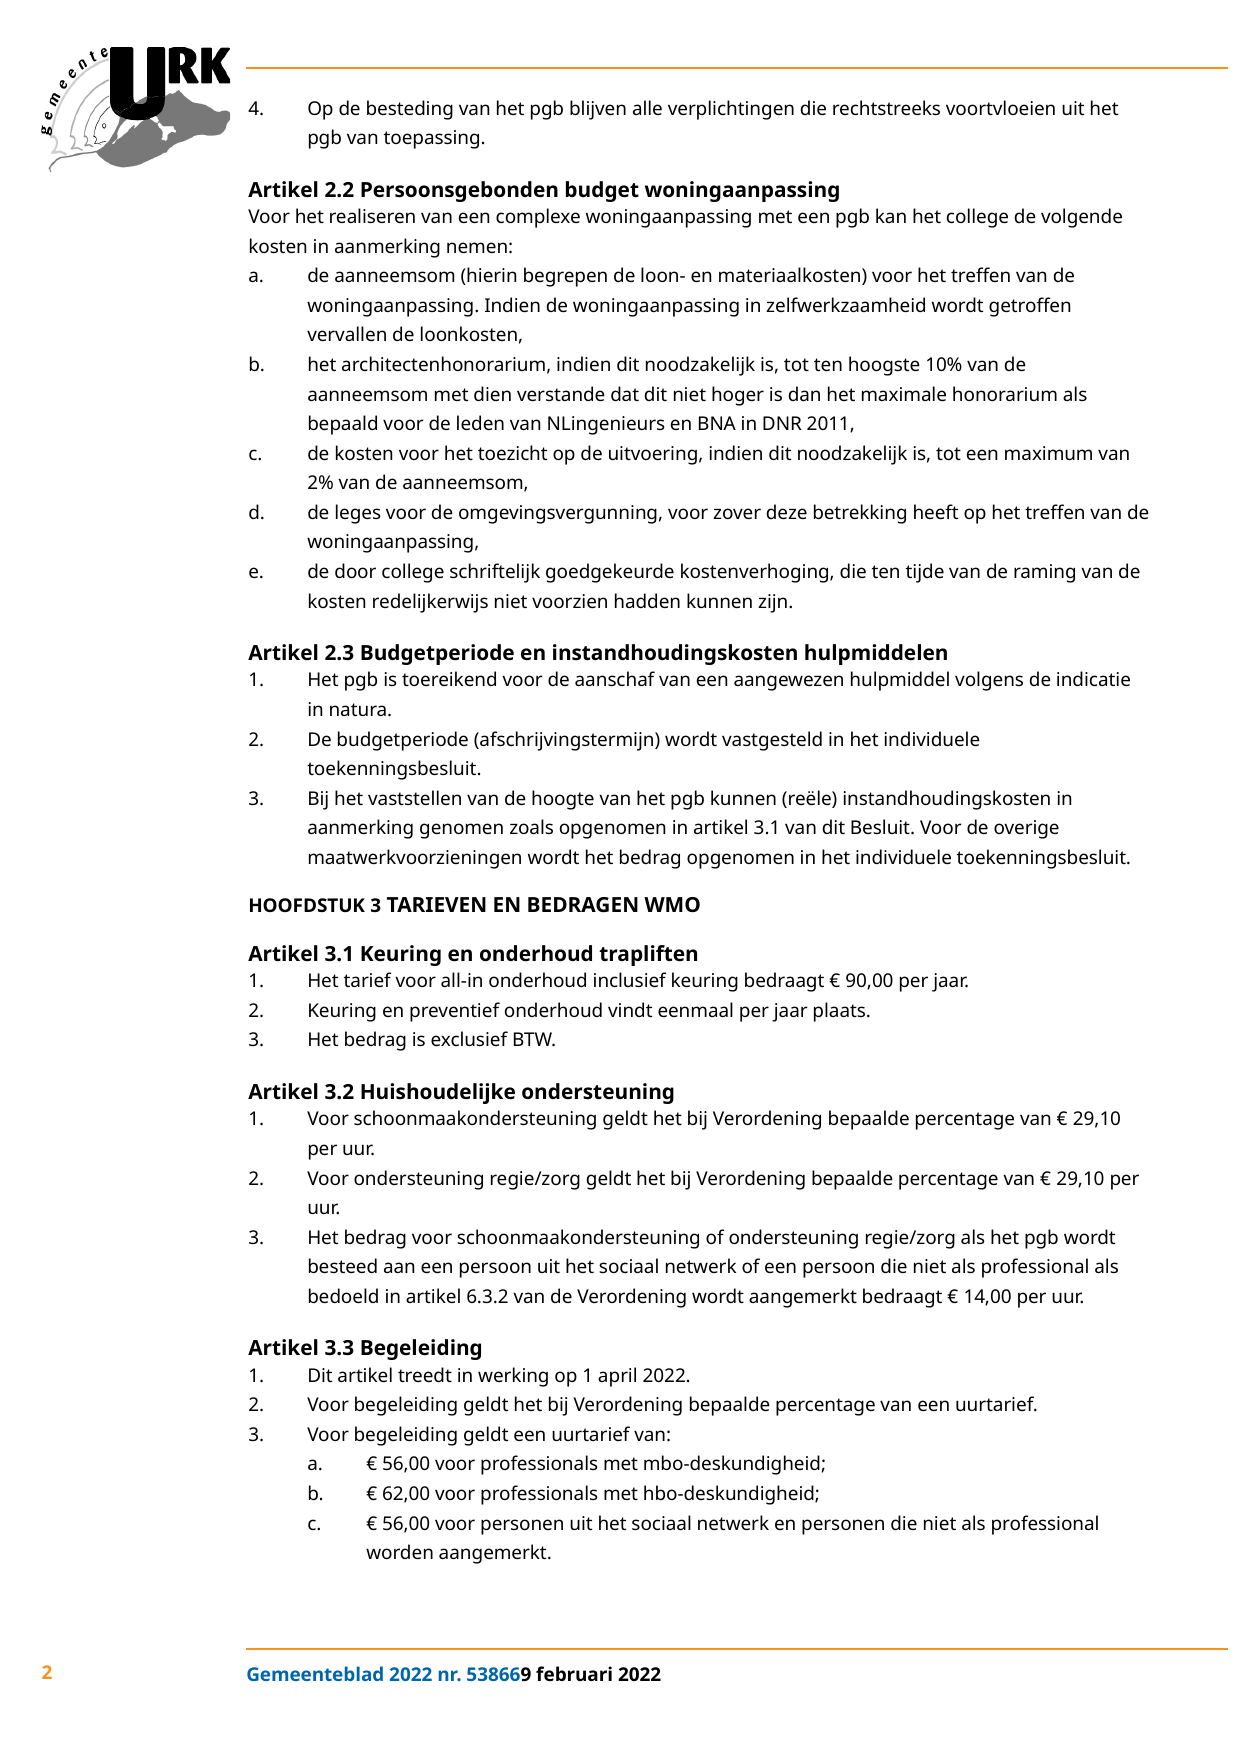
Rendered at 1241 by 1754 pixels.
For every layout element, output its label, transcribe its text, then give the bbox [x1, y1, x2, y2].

list Voor begeleiding geldt het bij Verordening bepaalde percentage van een uurtarief. [248, 1391, 1152, 1417]
list Het bedrag is exclusief BTW. [248, 1027, 1152, 1052]
text HOOFDSTUK 3 TARIEVEN EN BEDRAGEN WMO [248, 890, 1152, 918]
list € 56,00 voor professionals met mbo-deskundigheid; [307, 1451, 1152, 1476]
text Artikel 3.3 Begeleiding [248, 1333, 1152, 1362]
list Voor schoonmaakondersteuning geldt het bij Verordening bepaalde percentage van € 29,10 per uur. [248, 1106, 1152, 1161]
picture [41, 47, 231, 172]
list Voor ondersteuning regie/zorg geldt het bij Verordening bepaalde percentage van € 29,10 per uur. [248, 1165, 1152, 1220]
text Artikel 2.3 Budgetperiode en instandhoudingskosten hulpmiddelen [248, 638, 1152, 667]
text Artikel 2.2 Persoonsgebonden budget woningaanpassing [248, 175, 1152, 203]
list De budgetperiode (afschrijvingstermijn) wordt vastgesteld in het individuele toekenningsbesluit. [248, 726, 1152, 781]
list de kosten voor het toezicht op de uitvoering, indien dit noodzakelijk is, tot een maximum van 2% van de aanneemsom, [248, 440, 1152, 495]
list het architectenhonorarium, indien dit noodzakelijk is, tot ten hoogste 10% van de aanneemsom met dien verstande dat dit niet hoger is dan het maximale honorarium als bepaald voor de leden van NLingenieurs en BNA in DNR 2011, [248, 351, 1152, 436]
list Dit artikel treedt in werking op 1 april 2022. [248, 1362, 1152, 1388]
list Het tarief voor all-in onderhoud inclusief keuring bedraagt € 90,00 per jaar. [248, 967, 1152, 993]
list Het pgb is toereikend voor de aanschaf van een aangewezen hulpmiddel volgens de indicatie in natura. [248, 667, 1152, 722]
list Voor begeleiding geldt een uurtarief van: [248, 1421, 1152, 1447]
list € 62,00 voor professionals met hbo-deskundigheid; [307, 1480, 1152, 1506]
list de aanneemsom (hierin begrepen de loon- en materiaalkosten) voor het treffen van de woningaanpassing. Indien de woningaanpassing in zelfwerkzaamheid wordt getroffen vervallen de loonkosten, [248, 262, 1152, 347]
text Artikel 3.1 Keuring en onderhoud trapliften [248, 939, 1152, 967]
list de leges voor de omgevingsvergunning, voor zover deze betrekking heeft op het treffen van de woningaanpassing, [248, 499, 1152, 554]
list Keuring en preventief onderhoud vindt eenmaal per jaar plaats. [248, 997, 1152, 1023]
list Het bedrag voor schoonmaakondersteuning of ondersteuning regie/zorg als het pgb wordt besteed aan een persoon uit het sociaal netwerk of een persoon die niet als professional als bedoeld in artikel 6.3.2 van de Verordening wordt aangemerkt bedraagt € 14,00 per uur. [248, 1224, 1152, 1309]
list Bij het vaststellen van de hoogte van het pgb kunnen (reële) instandhoudingskosten in aanmerking genomen zoals opgenomen in artikel 3.1 van dit Besluit. Voor de overige maatwerkvoorzieningen wordt het bedrag opgenomen in het individuele toekenningsbesluit. [248, 785, 1152, 870]
list Op de besteding van het pgb blijven alle verplichtingen die rechtstreeks voortvloeien uit het pgb van toepassing. [248, 95, 1152, 150]
text Voor het realiseren van een complexe woningaanpassing met een pgb kan het college de volgende kosten in aanmerking nemen: [248, 203, 1152, 258]
list € 56,00 voor personen uit het sociaal netwerk en personen die niet als professional worden aangemerkt. [307, 1510, 1152, 1565]
list de door college schriftelijk goedgekeurde kostenverhoging, die ten tijde van de raming van de kosten redelijkerwijs niet voorzien hadden kunnen zijn. [248, 558, 1152, 613]
text Artikel 3.2 Huishoudelijke ondersteuning [248, 1077, 1152, 1106]
